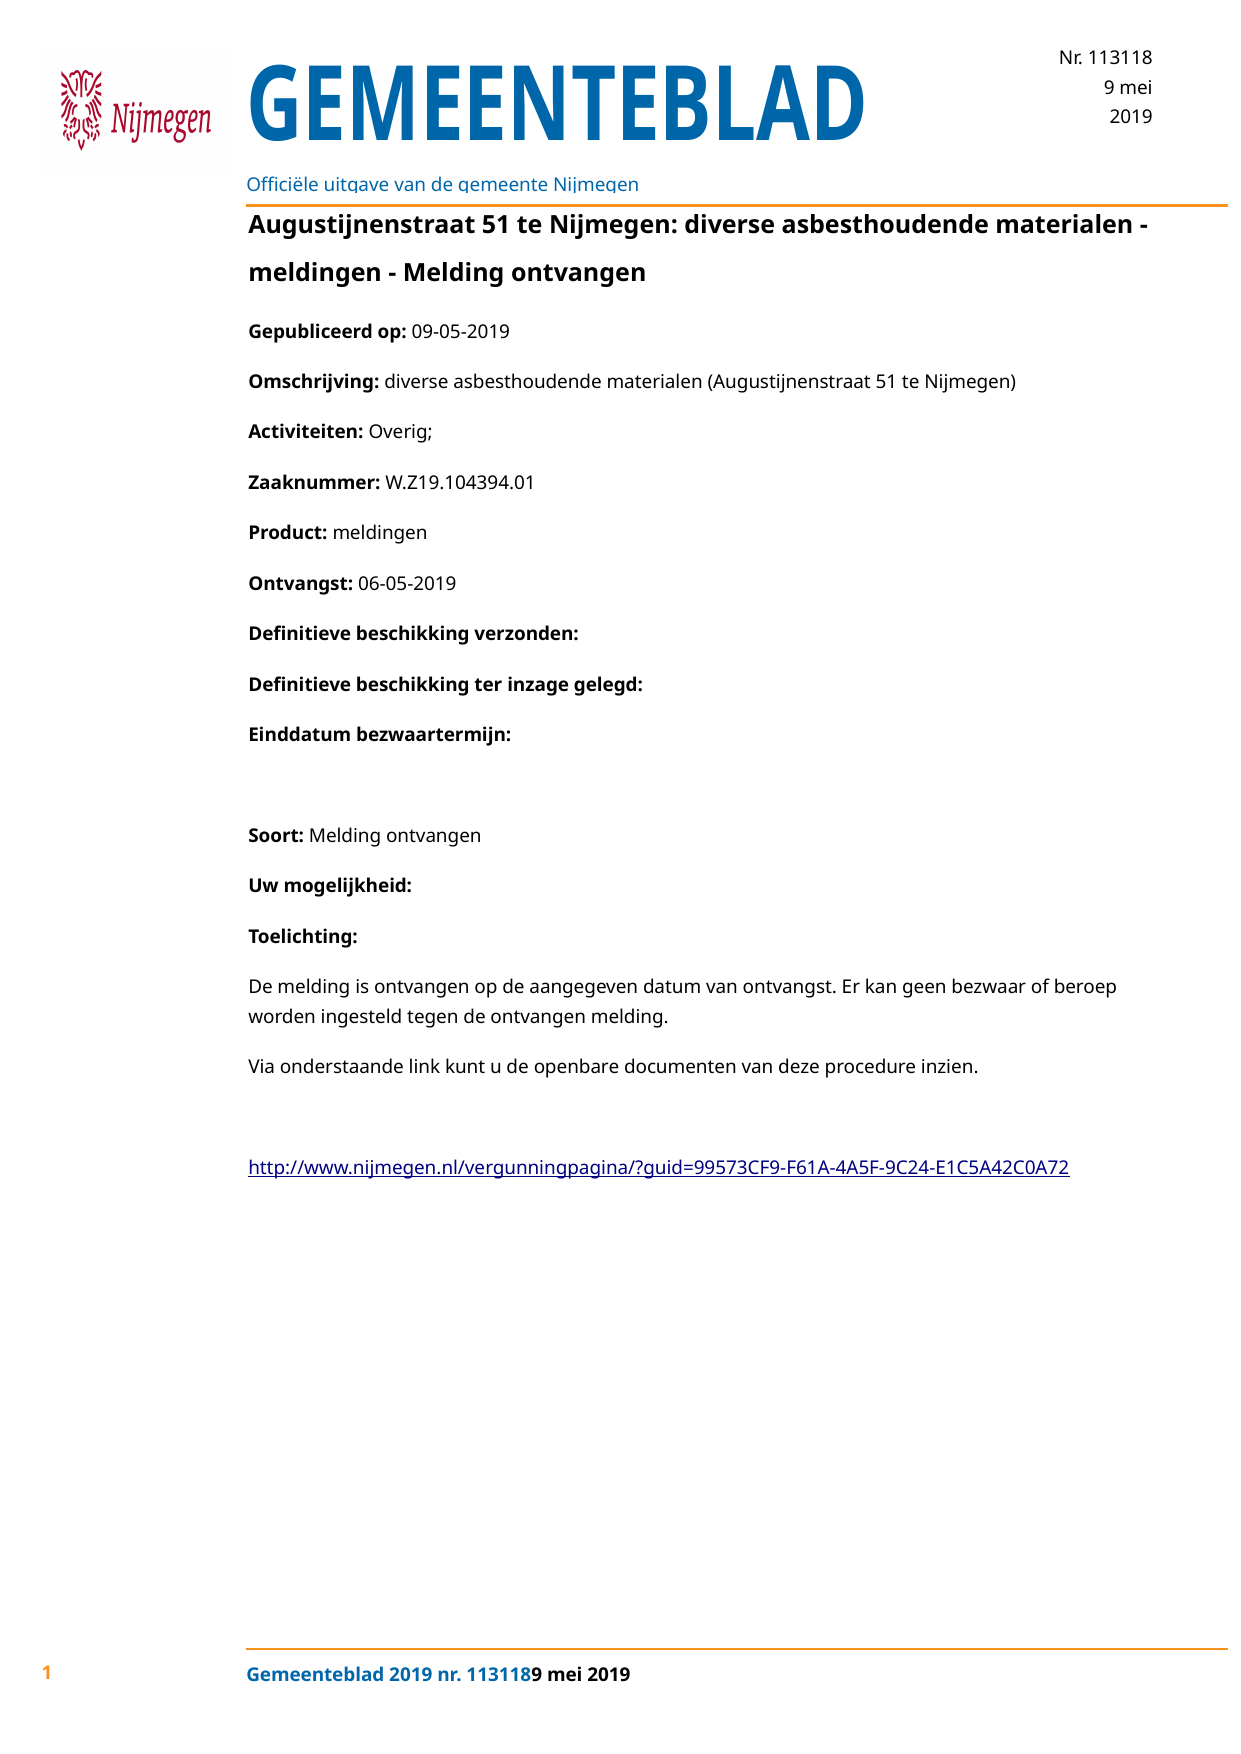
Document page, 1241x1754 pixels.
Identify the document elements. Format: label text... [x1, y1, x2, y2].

picture [41, 47, 231, 172]
text Uw mogelijkheid: [248, 872, 1152, 898]
text Einddatum bezwaartermijn: [248, 721, 1152, 747]
text Definitieve beschikking ter inzage gelegd: [248, 671, 1152, 697]
text Activiteiten: Overig; [248, 419, 1152, 444]
text Gepubliceerd op: 09-05-2019 [248, 318, 1152, 344]
text Ontvangst: 06-05-2019 [248, 570, 1152, 596]
text Augustijnenstraat 51 te Nijmegen: diverse asbesthoudende materialen - meldingen - Melding ontvangen [248, 207, 1152, 288]
text Soort: Melding ontvangen [248, 822, 1152, 848]
text Toelichting: [248, 923, 1152, 949]
text Zaaknummer: W.Z19.104394.01 [248, 469, 1152, 495]
text Product: meldingen [248, 519, 1152, 545]
text De melding is ontvangen op de aangegeven datum van ontvangst. Er kan geen bezwaar of beroep worden ingesteld tegen de ontvangen melding. [248, 973, 1152, 1029]
text Via onderstaande link kunt u de openbare documenten van deze procedure inzien. [248, 1053, 1152, 1079]
text http://www.nijmegen.nl/vergunningpagina/?guid=99573CF9-F61A-4A5F-9C24-E1C5A42C0A72 [248, 1154, 1152, 1180]
text Definitieve beschikking verzonden: [248, 620, 1152, 646]
text Omschrijving: diverse asbesthoudende materialen (Augustijnenstraat 51 te Nijmegen) [248, 368, 1152, 394]
